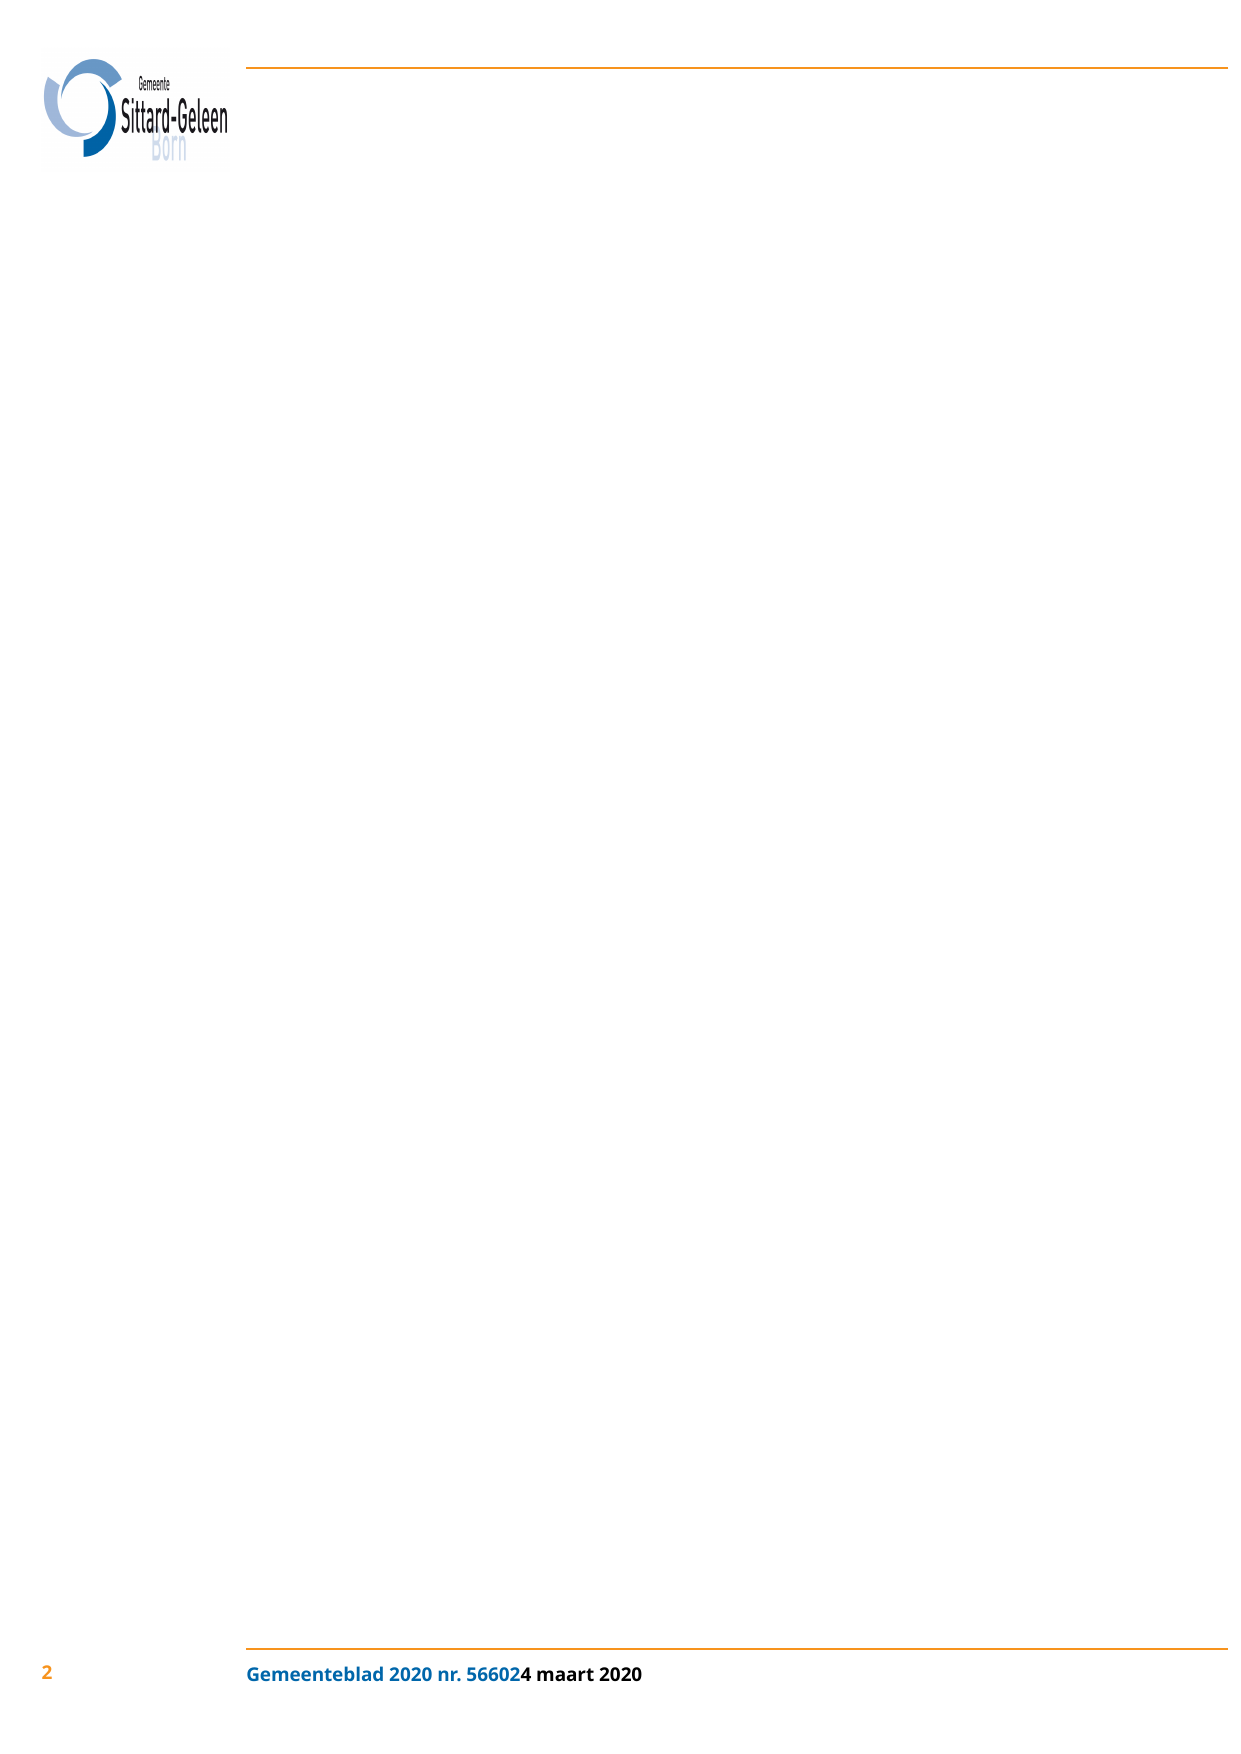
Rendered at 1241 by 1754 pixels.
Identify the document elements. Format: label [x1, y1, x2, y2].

picture [41, 47, 231, 172]
